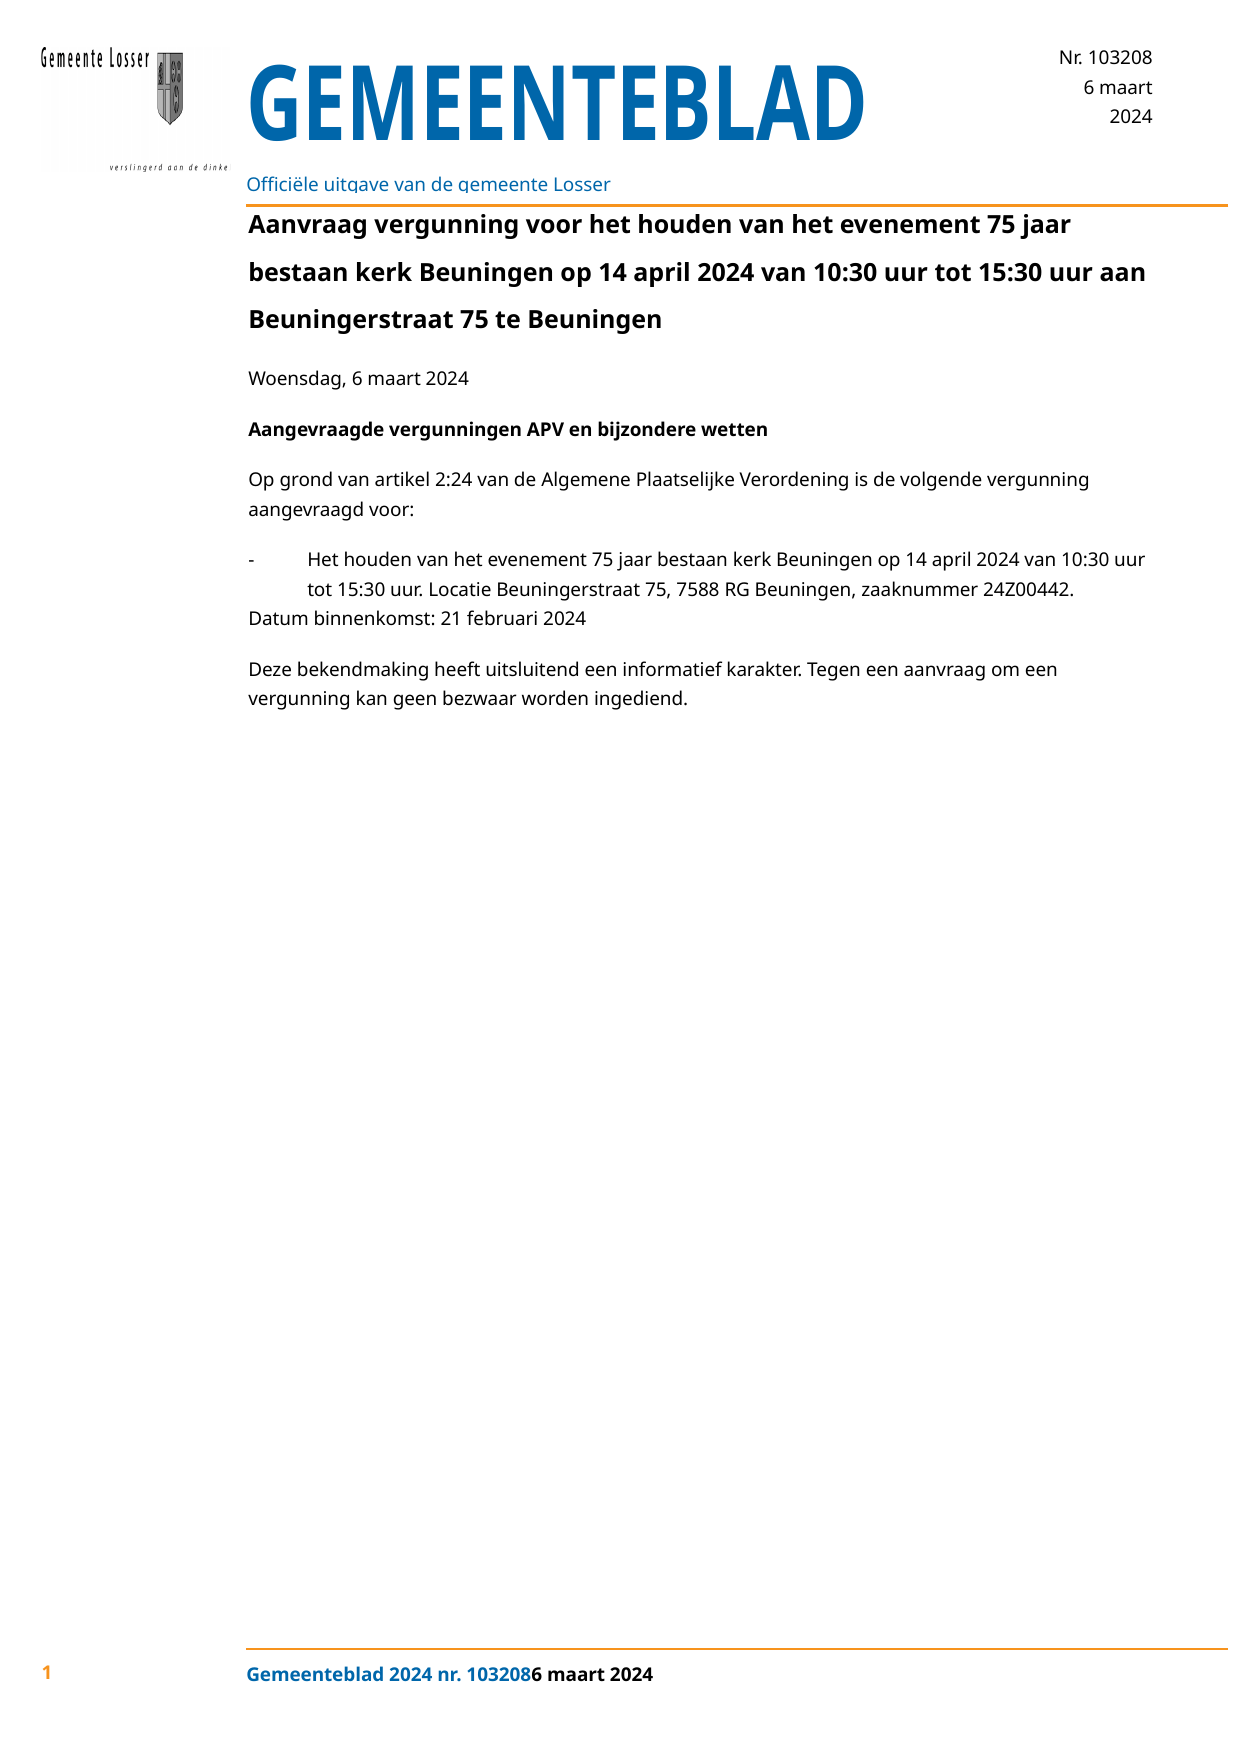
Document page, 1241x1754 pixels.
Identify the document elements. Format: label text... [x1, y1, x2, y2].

list Het houden van het evenement 75 jaar bestaan kerk Beuningen op 14 april 2024 van 10:30 uur tot 15:30 uur. Locatie Beuningerstraat 75, 7588 RG Beuningen, zaaknummer 24Z00442. [248, 546, 1152, 602]
text Aanvraag vergunning voor het houden van het evenement 75 jaar bestaan kerk Beuningen op 14 april 2024 van 10:30 uur tot 15:30 uur aan Beuningerstraat 75 te Beuningen [248, 207, 1152, 336]
text Op grond van artikel 2:24 van de Algemene Plaatselijke Verordening is de volgende vergunning aangevraagd voor: [248, 466, 1152, 522]
picture [41, 47, 231, 172]
text Aangevraagde vergunningen APV en bijzondere wetten [248, 416, 1152, 442]
text Deze bekendmaking heeft uitsluitend een informatief karakter. Tegen een aanvraag om een vergunning kan geen bezwaar worden ingediend. [248, 656, 1152, 711]
text Datum binnenkomst: 21 februari 2024 [248, 606, 1152, 631]
text Woensdag, 6 maart 2024 [248, 366, 1152, 391]
